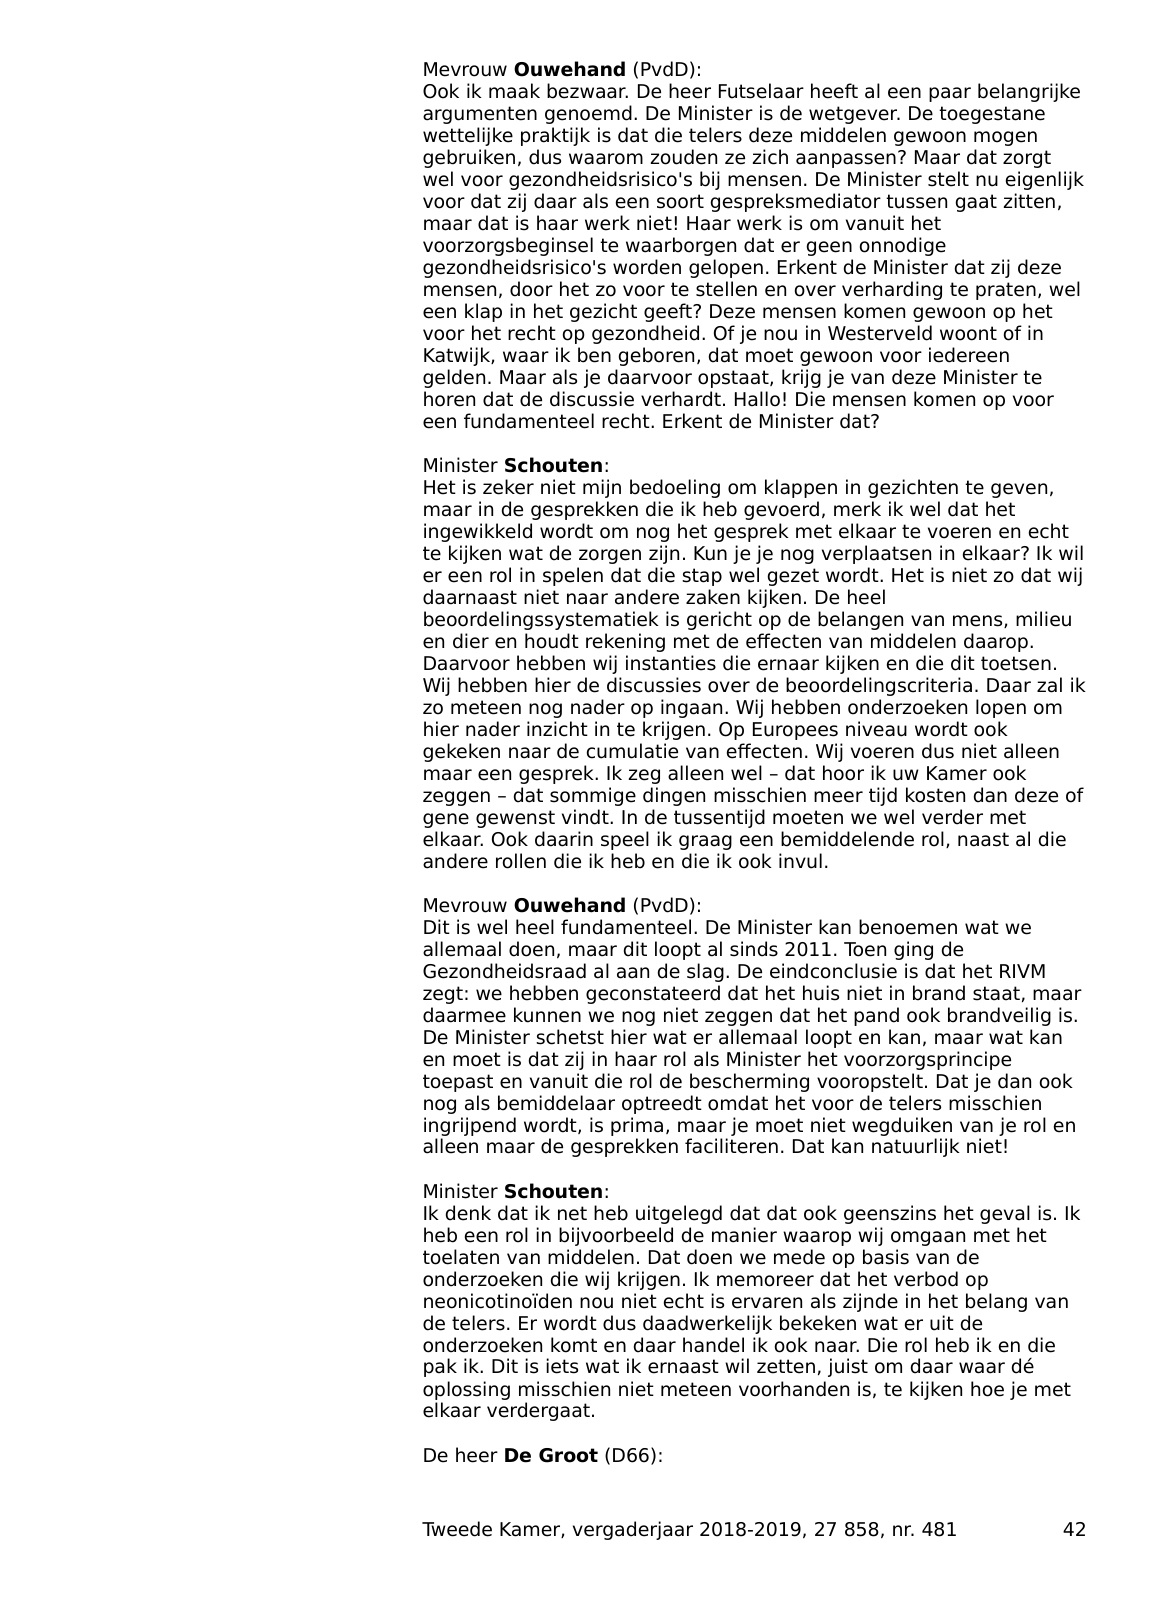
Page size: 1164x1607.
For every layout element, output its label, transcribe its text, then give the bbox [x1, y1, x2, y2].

text Het is zeker niet mijn bedoeling om klappen in gezichten te geven, maar in de gesprekken die ik heb gevoerd, merk ik wel dat het ingewikkeld wordt om nog het gesprek met elkaar te voeren en echt te kijken wat de zorgen zijn. Kun je je nog verplaatsen in elkaar? Ik wil er een rol in spelen dat die stap wel gezet wordt. Het is niet zo dat wij daarnaast niet naar andere zaken kijken. De heel beoordelingssystematiek is gericht op de belangen van mens, milieu en dier en houdt rekening met de effecten van middelen daarop. Daarvoor hebben wij instanties die ernaar kijken en die dit toetsen. Wij hebben hier de discussies over de beoordelingscriteria. Daar zal ik zo meteen nog nader op ingaan. Wij hebben onderzoeken lopen om hier nader inzicht in te krijgen. Op Europees niveau wordt ook gekeken naar de cumulatie van effecten. Wij voeren dus niet alleen maar een gesprek. Ik zeg alleen wel – dat hoor ik uw Kamer ook zeggen – dat sommige dingen misschien meer tijd kosten dan deze of gene gewenst vindt. In de tussentijd moeten we wel verder met elkaar. Ook daarin speel ik graag een bemiddelende rol, naast al die andere rollen die ik heb en die ik ook invul. [422, 477, 1087, 872]
text Dit is wel heel fundamenteel. De Minister kan benoemen wat we allemaal doen, maar dit loopt al sinds 2011. Toen ging de Gezondheidsraad al aan de slag. De eindconclusie is dat het RIVM zegt: we hebben geconstateerd dat het huis niet in brand staat, maar daarmee kunnen we nog niet zeggen dat het pand ook brandveilig is. De Minister schetst hier wat er allemaal loopt en kan, maar wat kan en moet is dat zij in haar rol als Minister het voorzorgsprincipe toepast en vanuit die rol de bescherming vooropstelt. Dat je dan ook nog als bemiddelaar optreedt omdat het voor de telers misschien ingrijpend wordt, is prima, maar je moet niet wegduiken van je rol en alleen maar de gesprekken faciliteren. Dat kan natuurlijk niet! [422, 917, 1087, 1158]
text De heer De Groot (D66): [422, 1444, 1087, 1467]
text Minister Schouten: [422, 455, 1087, 477]
text Minister Schouten: [422, 1181, 1087, 1203]
text Ook ik maak bezwaar. De heer Futselaar heeft al een paar belangrijke argumenten genoemd. De Minister is de wetgever. De toegestane wettelijke praktijk is dat die telers deze middelen gewoon mogen gebruiken, dus waarom zouden ze zich aanpassen? Maar dat zorgt wel voor gezondheidsrisico's bij mensen. De Minister stelt nu eigenlijk voor dat zij daar als een soort gespreksmediator tussen gaat zitten, maar dat is haar werk niet! Haar werk is om vanuit het voorzorgsbeginsel te waarborgen dat er geen onnodige gezondheidsrisico's worden gelopen. Erkent de Minister dat zij deze mensen, door het zo voor te stellen en over verharding te praten, wel een klap in het gezicht geeft? Deze mensen komen gewoon op het voor het recht op gezondheid. Of je nou in Westerveld woont of in Katwijk, waar ik ben geboren, dat moet gewoon voor iedereen gelden. Maar als je daarvoor opstaat, krijg je van deze Minister te horen dat de discussie verhardt. Hallo! Die mensen komen op voor een fundamenteel recht. Erkent de Minister dat? [422, 81, 1087, 433]
text Mevrouw Ouwehand (PvdD): [422, 59, 1087, 81]
text Mevrouw Ouwehand (PvdD): [422, 895, 1087, 917]
text Ik denk dat ik net heb uitgelegd dat dat ook geenszins het geval is. Ik heb een rol in bijvoorbeeld de manier waarop wij omgaan met het toelaten van middelen. Dat doen we mede op basis van de onderzoeken die wij krijgen. Ik memoreer dat het verbod op neonicotinoïden nou niet echt is ervaren als zijnde in het belang van de telers. Er wordt dus daadwerkelijk bekeken wat er uit de onderzoeken komt en daar handel ik ook naar. Die rol heb ik en die pak ik. Dit is iets wat ik ernaast wil zetten, juist om daar waar dé oplossing misschien niet meteen voorhanden is, te kijken hoe je met elkaar verdergaat. [422, 1203, 1087, 1422]
